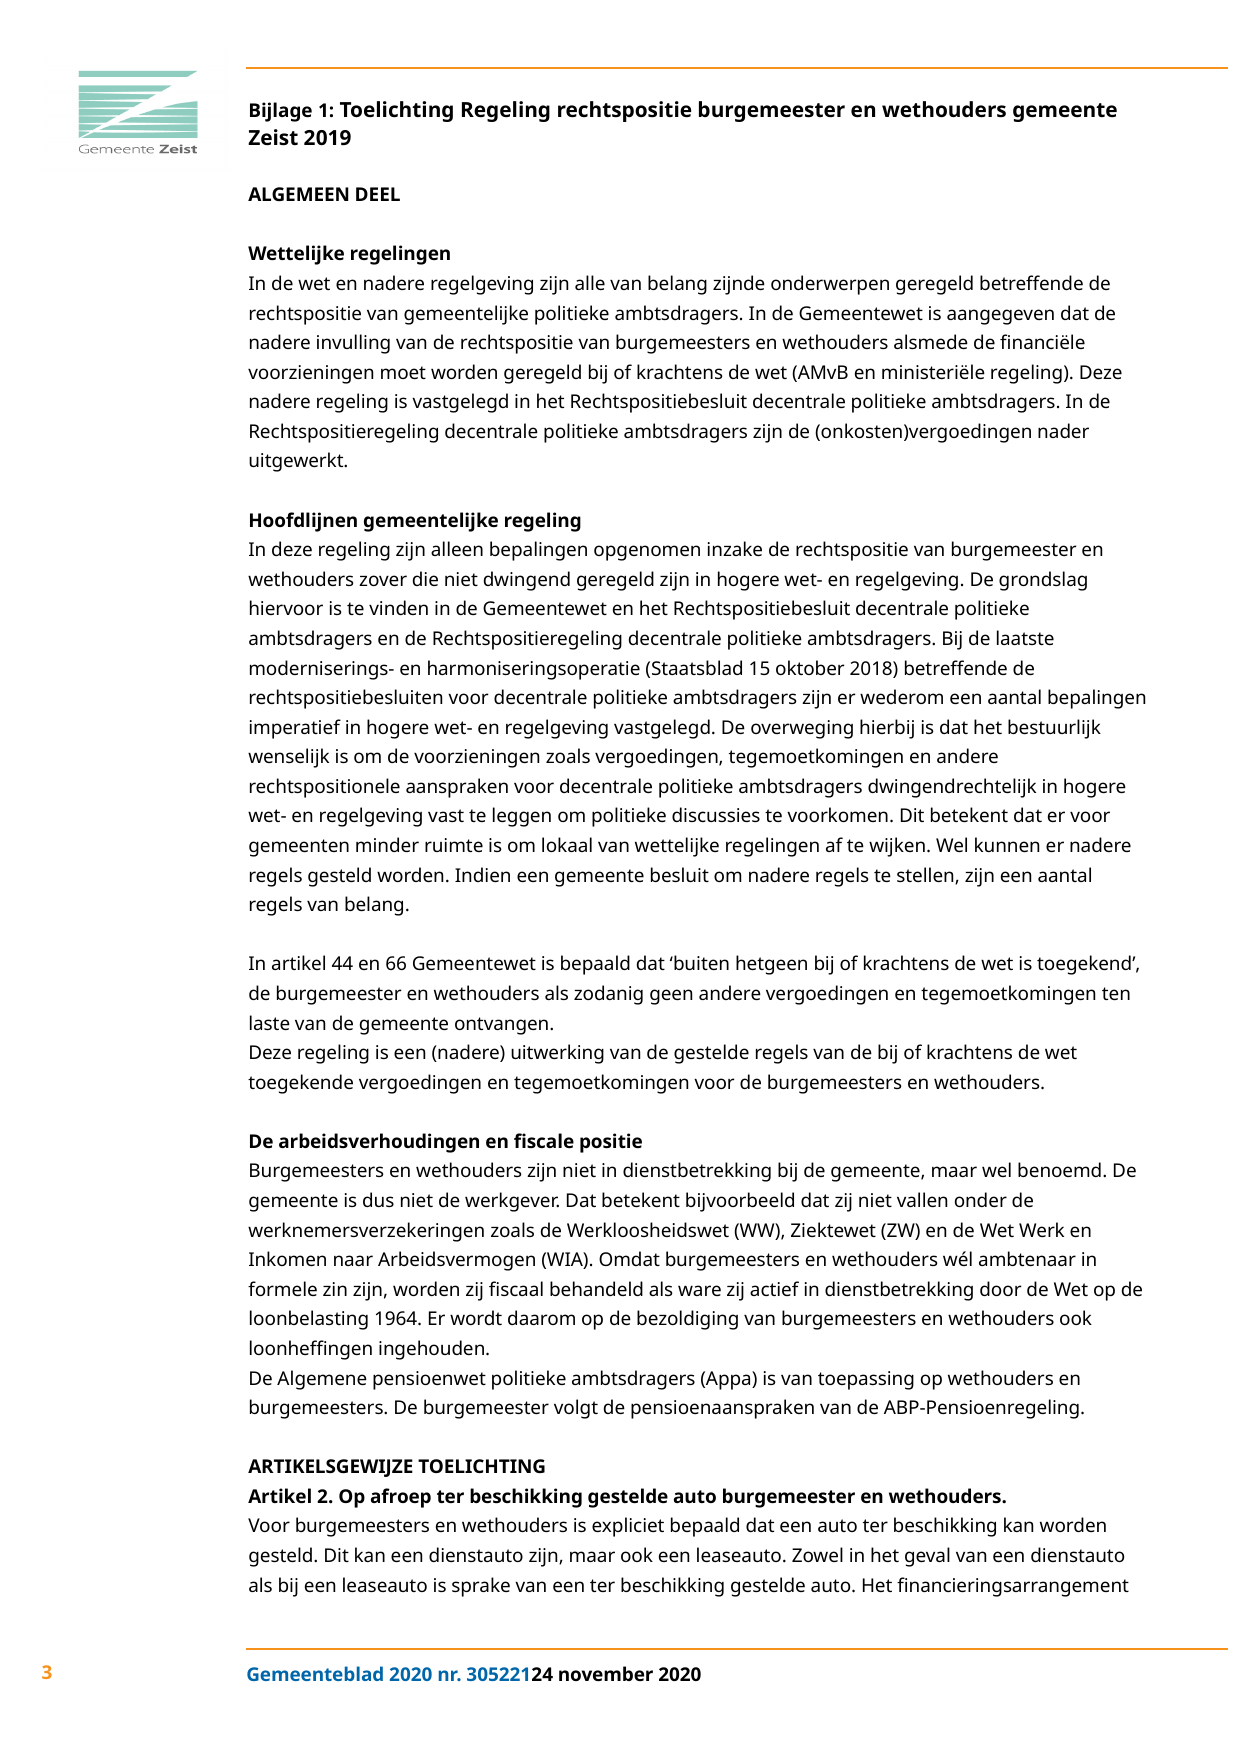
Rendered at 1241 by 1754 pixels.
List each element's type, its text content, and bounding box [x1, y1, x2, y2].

text ALGEMEEN DEEL [248, 181, 1152, 207]
text In deze regeling zijn alleen bepalingen opgenomen inzake de rechtspositie van burgemeester en wethouders zover die niet dwingend geregeld zijn in hogere wet- en regelgeving. De grondslag hiervoor is te vinden in de Gemeentewet en het Rechtspositiebesluit decentrale politieke ambtsdragers en de Rechtspositieregeling decentrale politieke ambtsdragers. Bij de laatste moderniserings- en harmoniseringsoperatie (Staatsblad 15 oktober 2018) betreffende de rechtspositiebesluiten voor decentrale politieke ambtsdragers zijn er wederom een aantal bepalingen imperatief in hogere wet- en regelgeving vastgelegd. De overweging hierbij is dat het bestuurlijk wenselijk is om de voorzieningen zoals vergoedingen, tegemoetkomingen en andere rechtspositionele aanspraken voor decentrale politieke ambtsdragers dwingendrechtelijk in hogere wet- en regelgeving vast te leggen om politieke discussies te voorkomen. Dit betekent dat er voor gemeenten minder ruimte is om lokaal van wettelijke regelingen af te wijken. Wel kunnen er nadere regels gesteld worden. Indien een gemeente besluit om nadere regels te stellen, zijn een aantal regels van belang. [248, 536, 1152, 917]
text Artikel 2. Op afroep ter beschikking gestelde auto burgemeester en wethouders. [248, 1483, 1152, 1509]
text Bijlage 1: Toelichting Regeling rechtspositie burgemeester en wethouders gemeente Zeist 2019 [248, 95, 1152, 152]
text De Algemene pensioenwet politieke ambtsdragers (Appa) is van toepassing op wethouders en burgemeesters. De burgemeester volgt de pensioenaanspraken van de ABP-Pensioenregeling. [248, 1365, 1152, 1420]
text ARTIKELSGEWIJZE TOELICHTING [248, 1453, 1152, 1479]
text In de wet en nadere regelgeving zijn alle van belang zijnde onderwerpen geregeld betreffende de rechtspositie van gemeentelijke politieke ambtsdragers. In de Gemeentewet is aangegeven dat de nadere invulling van de rechtspositie van burgemeesters en wethouders alsmede de financiële voorzieningen moet worden geregeld bij of krachtens de wet (AMvB en ministeriële regeling). Deze nadere regeling is vastgelegd in het Rechtspositiebesluit decentrale politieke ambtsdragers. In de Rechtspositieregeling decentrale politieke ambtsdragers zijn de (onkosten)vergoedingen nader uitgewerkt. [248, 270, 1152, 473]
picture [41, 47, 231, 172]
text Burgemeesters en wethouders zijn niet in dienstbetrekking bij de gemeente, maar wel benoemd. De gemeente is dus niet de werkgever. Dat betekent bijvoorbeeld dat zij niet vallen onder de werknemersverzekeringen zoals de Werkloosheidswet (WW), Ziektewet (ZW) en de Wet Werk en Inkomen naar Arbeidsvermogen (WIA). Omdat burgemeesters en wethouders wél ambtenaar in formele zin zijn, worden zij fiscaal behandeld als ware zij actief in dienstbetrekking door de Wet op de loonbelasting 1964. Er wordt daarom op de bezoldiging van burgemeesters en wethouders ook loonheffingen ingehouden. [248, 1158, 1152, 1361]
text De arbeidsverhoudingen en fiscale positie [248, 1128, 1152, 1154]
text Wettelijke regelingen [248, 241, 1152, 266]
text Voor burgemeesters en wethouders is expliciet bepaald dat een auto ter beschikking kan worden gesteld. Dit kan een dienstauto zijn, maar ook een leaseauto. Zowel in het geval van een dienstauto als bij een leaseauto is sprake van een ter beschikking gestelde auto. Het financieringsarrangement [248, 1513, 1152, 1597]
text In artikel 44 en 66 Gemeentewet is bepaald dat ‘buiten hetgeen bij of krachtens de wet is toegekend’, de burgemeester en wethouders als zodanig geen andere vergoedingen en tegemoetkomingen ten laste van de gemeente ontvangen. [248, 951, 1152, 1035]
text Deze regeling is een (nadere) uitwerking van de gestelde regels van de bij of krachtens de wet toegekende vergoedingen en tegemoetkomingen voor de burgemeesters en wethouders. [248, 1039, 1152, 1094]
text Hoofdlijnen gemeentelijke regeling [248, 507, 1152, 532]
